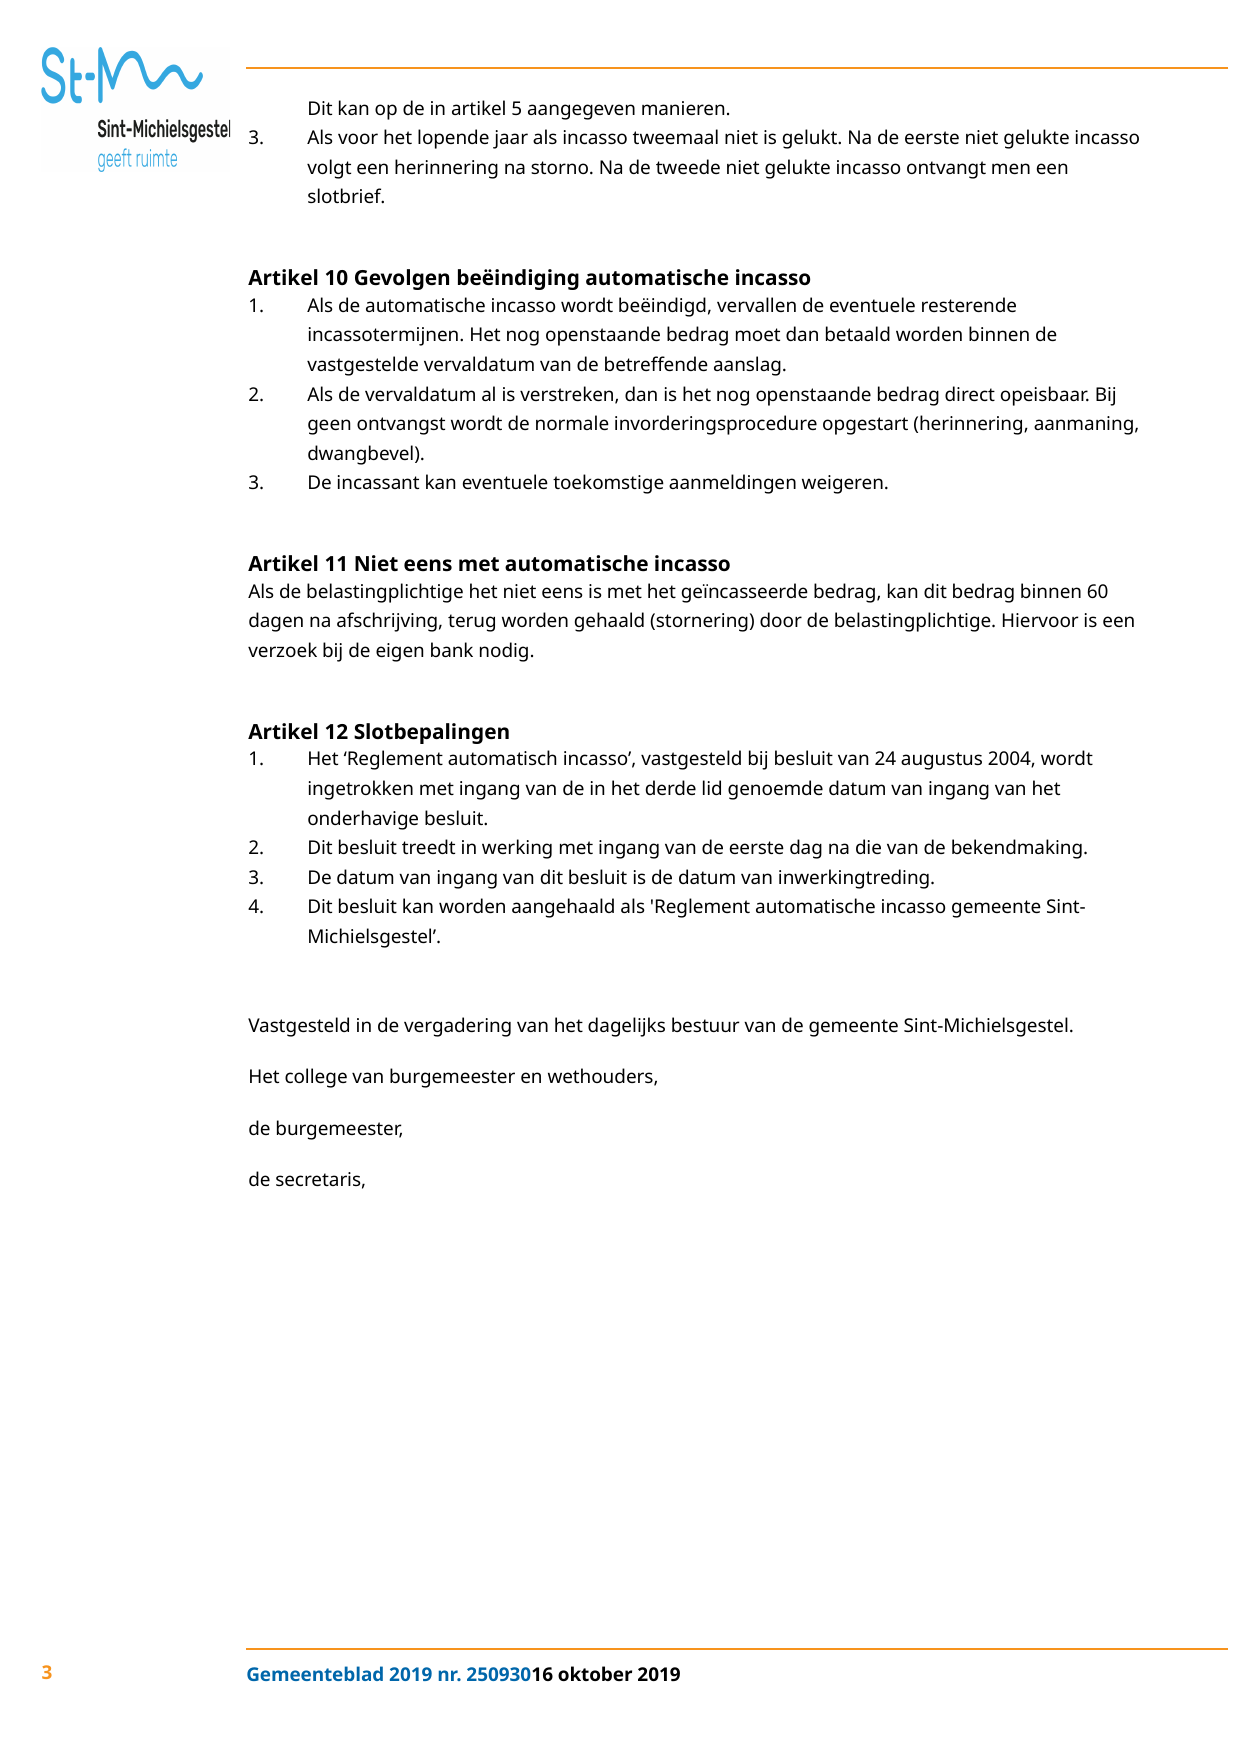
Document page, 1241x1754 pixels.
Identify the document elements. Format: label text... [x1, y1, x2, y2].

list Als de vervaldatum al is verstreken, dan is het nog openstaande bedrag direct opeisbaar. Bij geen ontvangst wordt de normale invorderingsprocedure opgestart (herinnering, aanmaning, dwangbevel). [248, 381, 1152, 466]
text de secretaris, [248, 1166, 1152, 1192]
text Artikel 11 Niet eens met automatische incasso [248, 549, 1152, 578]
list De incassant kan eventuele toekomstige aanmeldingen weigeren. [248, 469, 1152, 495]
text Als de belastingplichtige het niet eens is met het geïncasseerde bedrag, kan dit bedrag binnen 60 dagen na afschrijving, terug worden gehaald (stornering) door de belastingplichtige. Hiervoor is een verzoek bij de eigen bank nodig. [248, 578, 1152, 663]
list Het ‘Reglement automatisch incasso’, vastgesteld bij besluit van 24 augustus 2004, wordt ingetrokken met ingang van de in het derde lid genoemde datum van ingang van het onderhavige besluit. [248, 746, 1152, 830]
list Dit besluit treedt in werking met ingang van de eerste dag na die van de bekendmaking. [248, 834, 1152, 860]
text Artikel 12 Slotbepalingen [248, 717, 1152, 746]
list De datum van ingang van dit besluit is de datum van inwerkingtreding. [248, 864, 1152, 889]
list Dit besluit kan worden aangehaald als 'Reglement automatische incasso gemeente Sint-Michielsgestel’. [248, 893, 1152, 949]
text Artikel 10 Gevolgen beëindiging automatische incasso [248, 263, 1152, 292]
list Als de automatische incasso wordt beëindigd, vervallen de eventuele resterende incassotermijnen. Het nog openstaande bedrag moet dan betaald worden binnen de vastgestelde vervaldatum van de betreffende aanslag. [248, 292, 1152, 377]
text de burgemeester, [248, 1115, 1152, 1140]
text Vastgesteld in de vergadering van het dagelijks bestuur van de gemeente Sint-Michielsgestel. [248, 1012, 1152, 1037]
list Als voor het lopende jaar als incasso tweemaal niet is gelukt. Na de eerste niet gelukte incasso volgt een herinnering na storno. Na de tweede niet gelukte incasso ontvangt men een slotbrief. [248, 124, 1152, 209]
list Dit kan op de in artikel 5 aangegeven manieren. [248, 95, 1152, 121]
picture [41, 47, 231, 172]
text Het college van burgemeester en wethouders, [248, 1063, 1152, 1089]
